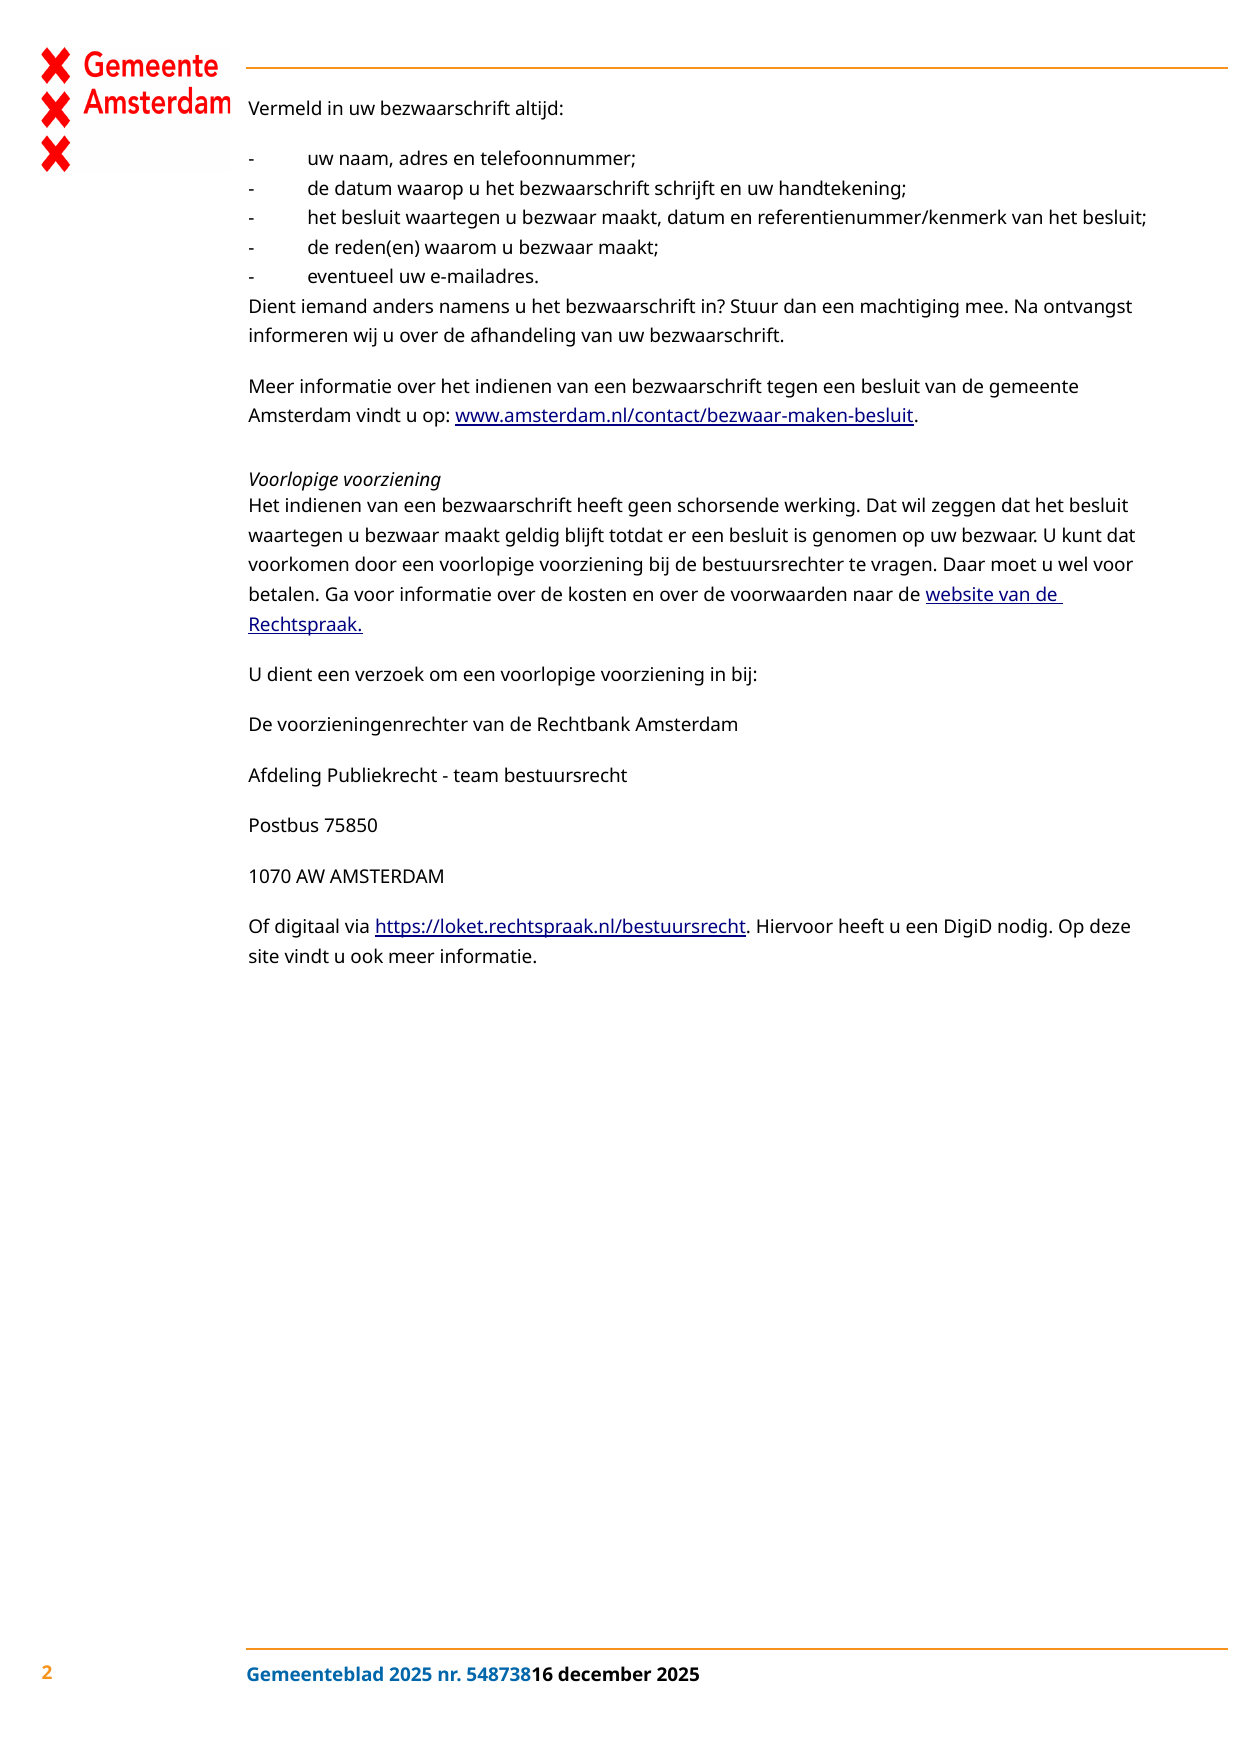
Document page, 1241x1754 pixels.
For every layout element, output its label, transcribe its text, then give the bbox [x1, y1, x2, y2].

text Afdeling Publiekrecht - team bestuursrecht [248, 762, 1152, 788]
text Het indienen van een bezwaarschrift heeft geen schorsende werking. Dat wil zeggen dat het besluit waartegen u bezwaar maakt geldig blijft totdat er een besluit is genomen op uw bezwaar. U kunt dat voorkomen door een voorlopige voorziening bij de bestuursrechter te vragen. Daar moet u wel voor betalen. Ga voor informatie over de kosten en over de voorwaarden naar de website van de Rechtspraak. [248, 492, 1152, 636]
text Of digitaal via https://loket.rechtspraak.nl/bestuursrecht. Hiervoor heeft u een DigiD nodig. Op deze site vindt u ook meer informatie. [248, 913, 1152, 968]
text Dient iemand anders namens u het bezwaarschrift in? Stuur dan een machtiging mee. Na ontvangst informeren wij u over de afhandeling van uw bezwaarschrift. [248, 293, 1152, 348]
text Meer informatie over het indienen van een bezwaarschrift tegen een besluit van de gemeente Amsterdam vindt u op: www.amsterdam.nl/contact/bezwaar-maken-besluit. [248, 373, 1152, 428]
list de reden(en) waarom u bezwaar maakt; [248, 234, 1152, 260]
picture [41, 47, 231, 172]
list het besluit waartegen u bezwaar maakt, datum en referentienummer/kenmerk van het besluit; [248, 204, 1152, 230]
text Vermeld in uw bezwaarschrift altijd: [248, 95, 1152, 121]
text Voorlopige voorziening [248, 467, 1152, 492]
list de datum waarop u het bezwaarschrift schrijft en uw handtekening; [248, 175, 1152, 201]
list uw naam, adres en telefoonnummer; [248, 145, 1152, 171]
text U dient een verzoek om een voorlopige voorziening in bij: [248, 661, 1152, 687]
text De voorzieningenrechter van de Rechtbank Amsterdam [248, 712, 1152, 737]
list eventueel uw e-mailadres. [248, 263, 1152, 289]
text 1070 AW AMSTERDAM [248, 863, 1152, 888]
text Postbus 75850 [248, 812, 1152, 838]
